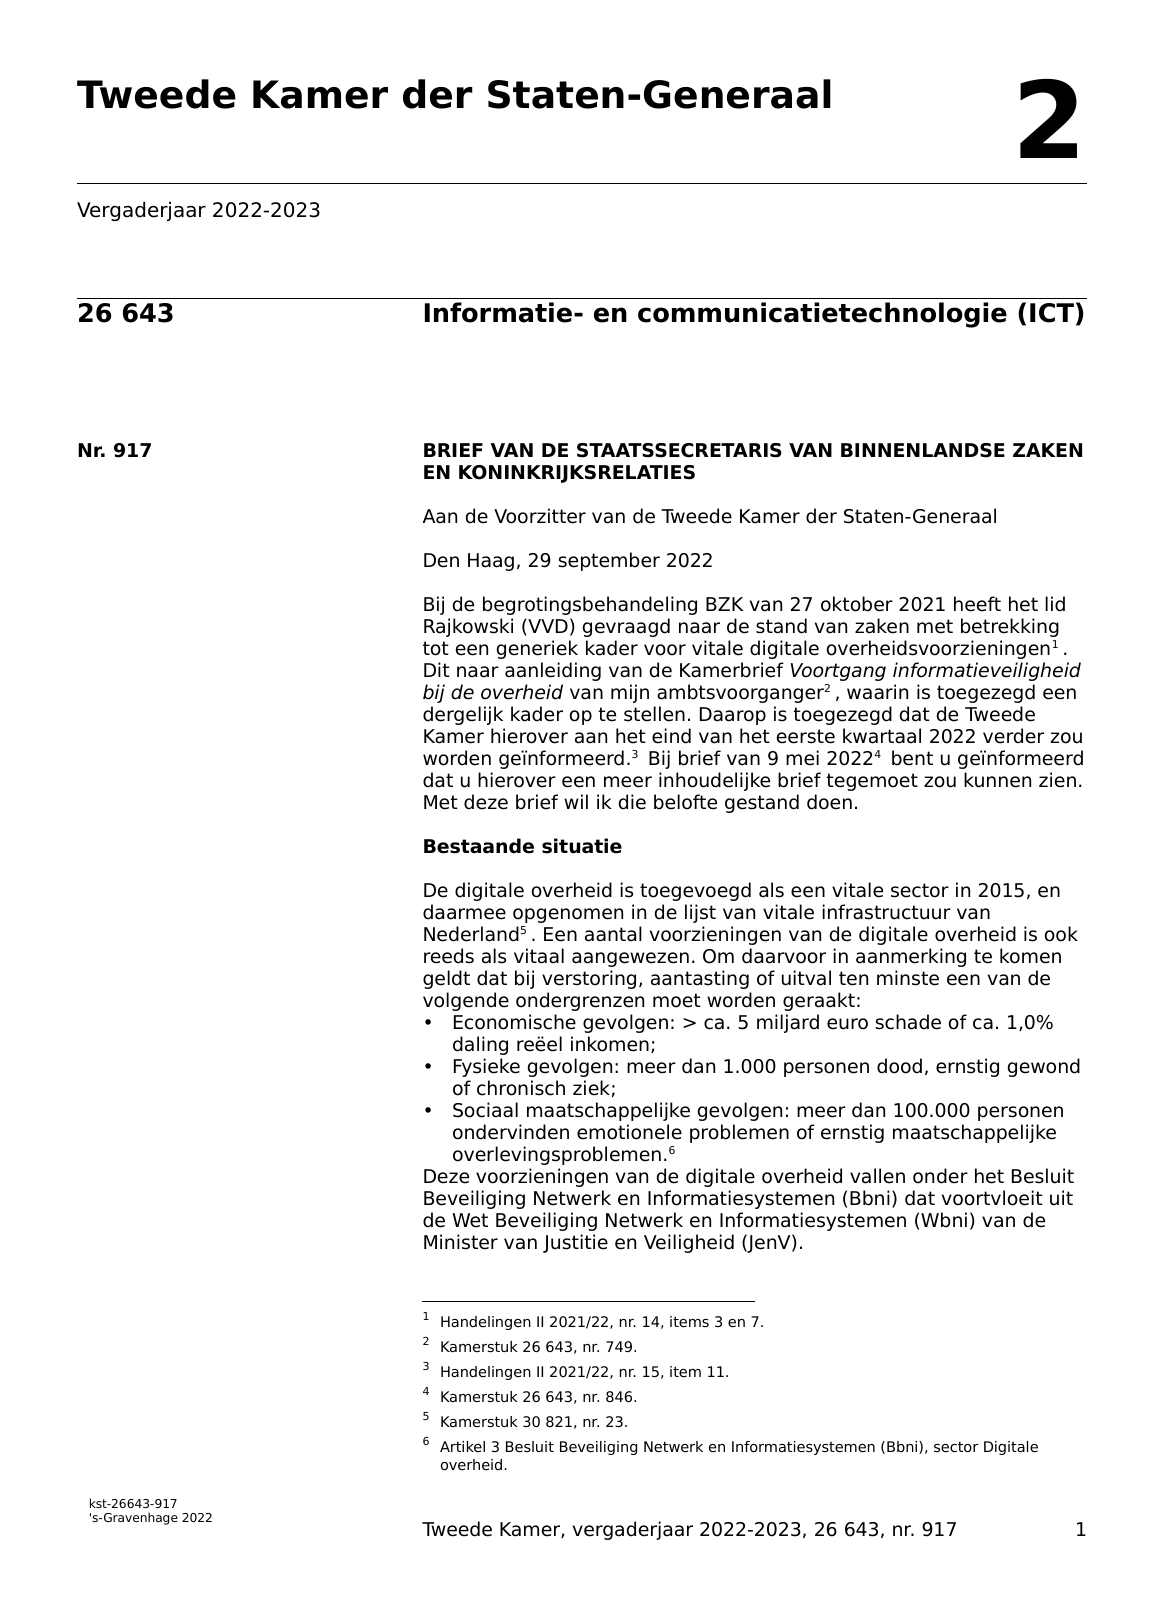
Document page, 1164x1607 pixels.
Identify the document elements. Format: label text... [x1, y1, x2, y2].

text De digitale overheid is toegevoegd als een vitale sector in 2015, en daarmee opgenomen in de lijst van vitale infrastructuur van Nederland. Een aantal voorzieningen van de digitale overheid is ook reeds als vitaal aangewezen. Om daarvoor in aanmerking te komen geldt dat bij verstoring, aantasting of uitval ten minste een van de volgende ondergrenzen moet worden geraakt: [422, 880, 1087, 1012]
text • Sociaal maatschappelijke gevolgen: meer dan 100.000 personen ondervinden emotionele problemen of ernstig maatschappelijke overlevingsproblemen. [422, 1100, 1087, 1166]
text Den Haag, 29 september 2022 [422, 550, 1087, 572]
text Handelingen II 2021/22, nr. 14, items 3 en 7. [422, 1310, 1087, 1332]
text Bij de begrotingsbehandeling BZK van 27 oktober 2021 heeft het lid Rajkowski (VVD) gevraagd naar de stand van zaken met betrekking tot een generiek kader voor vitale digitale overheidsvoorzieningen. Dit naar aanleiding van de Kamerbrief Voortgang informatieveiligheid bij de overheid van mijn ambtsvoorganger, waarin is toegezegd een dergelijk kader op te stellen. Daarop is toegezegd dat de Tweede Kamer hierover aan het eind van het eerste kwartaal 2022 verder zou worden geïnformeerd. Bij brief van 9 mei 2022 bent u geïnformeerd dat u hierover een meer inhoudelijke brief tegemoet zou kunnen zien. Met deze brief wil ik die belofte gestand doen. [422, 594, 1087, 814]
text 's-Gravenhage 2022 [88, 1511, 323, 1525]
text • Economische gevolgen: > ca. 5 miljard euro schade of ca. 1,0% daling reëel inkomen; [422, 1012, 1087, 1056]
subtitle 26 643 Informatie- en communicatietechnologie (ICT) [77, 299, 1087, 329]
table_header Tweede Kamer der Staten-Generaal [77, 59, 886, 183]
text Kamerstuk 26 643, nr. 846. [422, 1385, 1087, 1407]
subtitle Nr. 917 BRIEF VAN DE STAATSSECRETARIS VAN BINNENLANDSE ZAKEN EN KONINKRIJKSRELATIES [77, 440, 1087, 484]
text Deze voorzieningen van de digitale overheid vallen onder het Besluit Beveiliging Netwerk en Informatiesystemen (Bbni) dat voortvloeit uit de Wet Beveiliging Netwerk en Informatiesystemen (Wbni) van de Minister van Justitie en Veiligheid (JenV). [422, 1166, 1087, 1254]
text Aan de Voorzitter van de Tweede Kamer der Staten-Generaal [422, 506, 1087, 528]
text Handelingen II 2021/22, nr. 15, item 11. [422, 1360, 1087, 1382]
text • Fysieke gevolgen: meer dan 1.000 personen dood, ernstig gewond of chronisch ziek; [422, 1056, 1087, 1100]
text Artikel 3 Besluit Beveiliging Netwerk en Informatiesystemen (Bbni), sector Digitale overheid. [422, 1435, 1087, 1474]
subtitle Bestaande situatie [422, 836, 1087, 858]
text Kamerstuk 26 643, nr. 749. [422, 1335, 1087, 1357]
text kst-26643-917 [88, 1497, 323, 1511]
text Kamerstuk 30 821, nr. 23. [422, 1410, 1087, 1432]
table_cell Vergaderjaar 2022-2023 [77, 184, 1087, 298]
table_header 2 [886, 59, 1087, 183]
